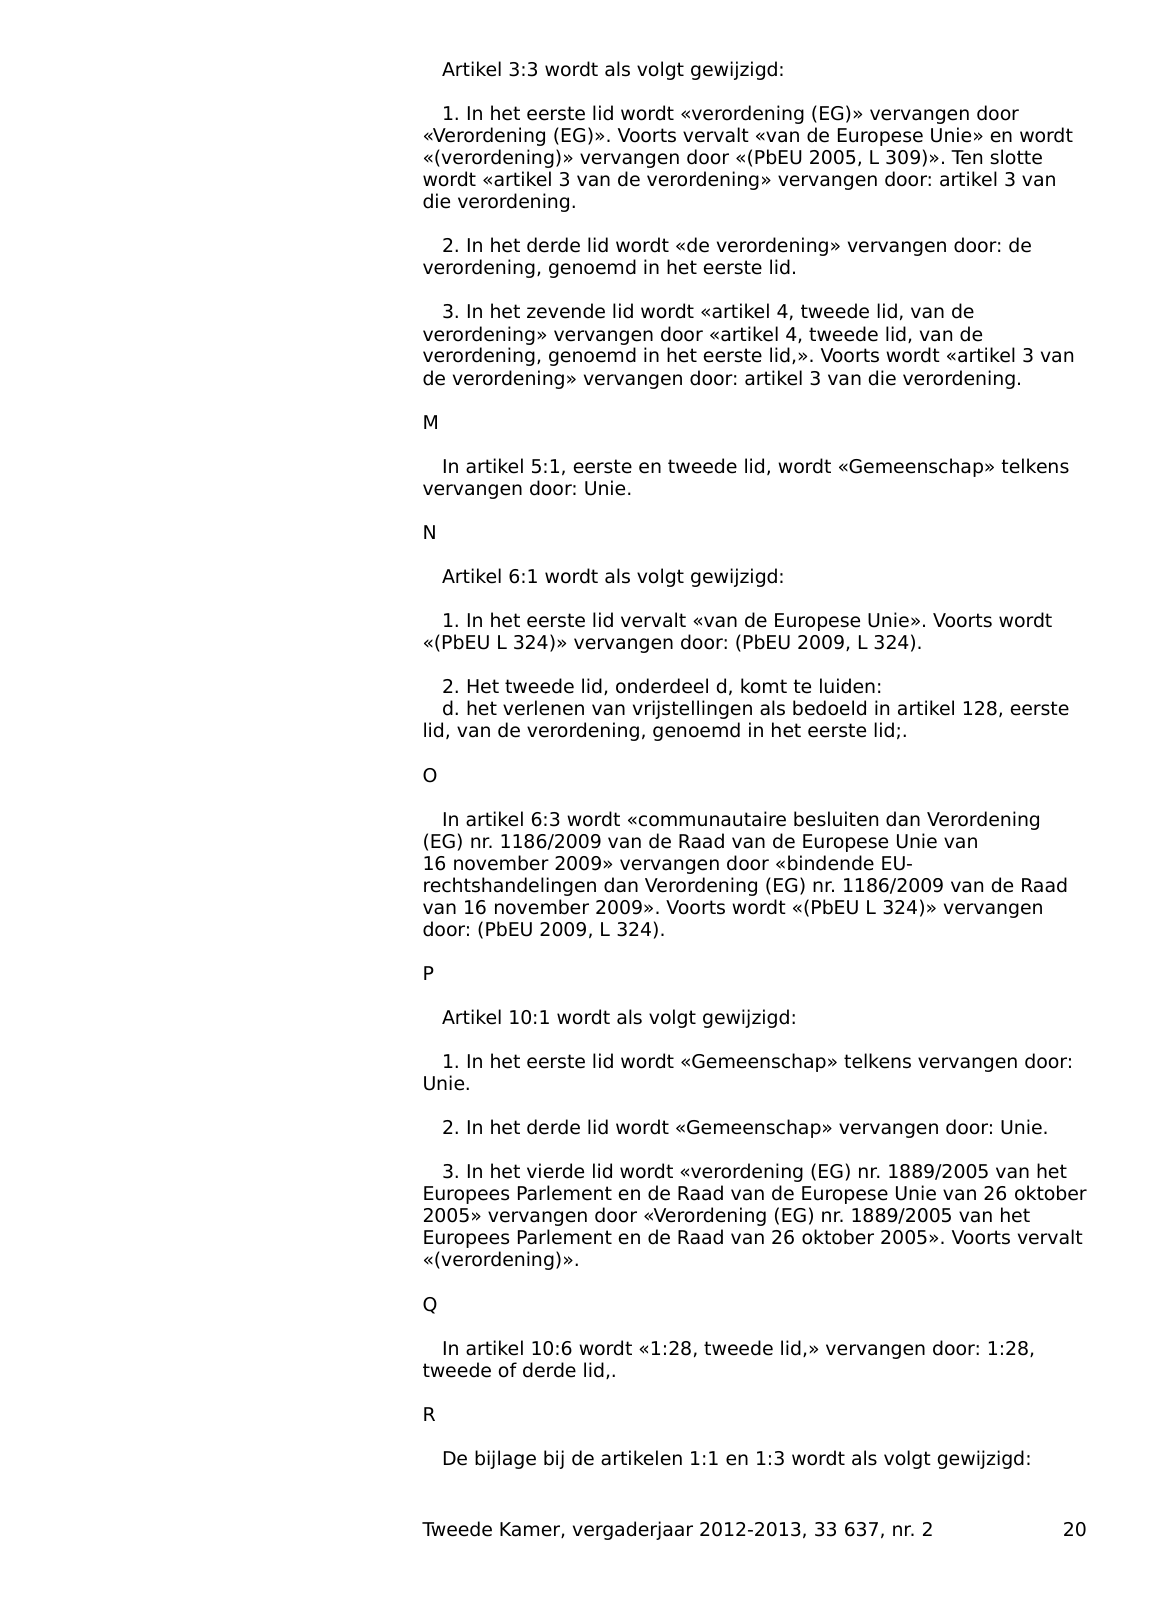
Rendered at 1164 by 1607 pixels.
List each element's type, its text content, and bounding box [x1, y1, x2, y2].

text 2. In het derde lid wordt «Gemeenschap» vervangen door: Unie. [422, 1117, 1087, 1139]
text In artikel 5:1, eerste en tweede lid, wordt «Gemeenschap» telkens vervangen door: Unie. [422, 456, 1087, 500]
text Artikel 3:3 wordt als volgt gewijzigd: [422, 59, 1087, 81]
text Artikel 10:1 wordt als volgt gewijzigd: [422, 1007, 1087, 1029]
text 1. In het eerste lid wordt «Gemeenschap» telkens vervangen door: Unie. [422, 1051, 1087, 1095]
text In artikel 6:3 wordt «communautaire besluiten dan Verordening (EG) nr. 1186/2009 van de Raad van de Europese Unie van 16 november 2009» vervangen door «bindende EU-rechtshandelingen dan Verordening (EG) nr. 1186/2009 van de Raad van 16 november 2009». Voorts wordt «(PbEU L 324)» vervangen door: (PbEU 2009, L 324). [422, 809, 1087, 941]
text d. het verlenen van vrijstellingen als bedoeld in artikel 128, eerste lid, van de verordening, genoemd in het eerste lid;. [422, 698, 1087, 742]
text 3. In het vierde lid wordt «verordening (EG) nr. 1889/2005 van het Europees Parlement en de Raad van de Europese Unie van 26 oktober 2005» vervangen door «Verordening (EG) nr. 1889/2005 van het Europees Parlement en de Raad van 26 oktober 2005». Voorts vervalt «(verordening)». [422, 1161, 1087, 1271]
text Artikel 6:1 wordt als volgt gewijzigd: [422, 566, 1087, 588]
text R [422, 1404, 1087, 1426]
text 3. In het zevende lid wordt «artikel 4, tweede lid, van de verordening» vervangen door «artikel 4, tweede lid, van de verordening, genoemd in het eerste lid,». Voorts wordt «artikel 3 van de verordening» vervangen door: artikel 3 van die verordening. [422, 301, 1087, 389]
text M [422, 412, 1087, 433]
text 1. In het eerste lid wordt «verordening (EG)» vervangen door «Verordening (EG)». Voorts vervalt «van de Europese Unie» en wordt «(verordening)» vervangen door «(PbEU 2005, L 309)». Ten slotte wordt «artikel 3 van de verordening» vervangen door: artikel 3 van die verordening. [422, 103, 1087, 213]
text P [422, 963, 1087, 985]
text 2. Het tweede lid, onderdeel d, komt te luiden: [422, 676, 1087, 698]
text 1. In het eerste lid vervalt «van de Europese Unie». Voorts wordt «(PbEU L 324)» vervangen door: (PbEU 2009, L 324). [422, 610, 1087, 654]
text N [422, 522, 1087, 544]
text In artikel 10:6 wordt «1:28, tweede lid,» vervangen door: 1:28, tweede of derde lid,. [422, 1338, 1087, 1382]
text 2. In het derde lid wordt «de verordening» vervangen door: de verordening, genoemd in het eerste lid. [422, 235, 1087, 279]
text O [422, 764, 1087, 786]
text Q [422, 1293, 1087, 1315]
text De bijlage bij de artikelen 1:1 en 1:3 wordt als volgt gewijzigd: [422, 1448, 1087, 1470]
